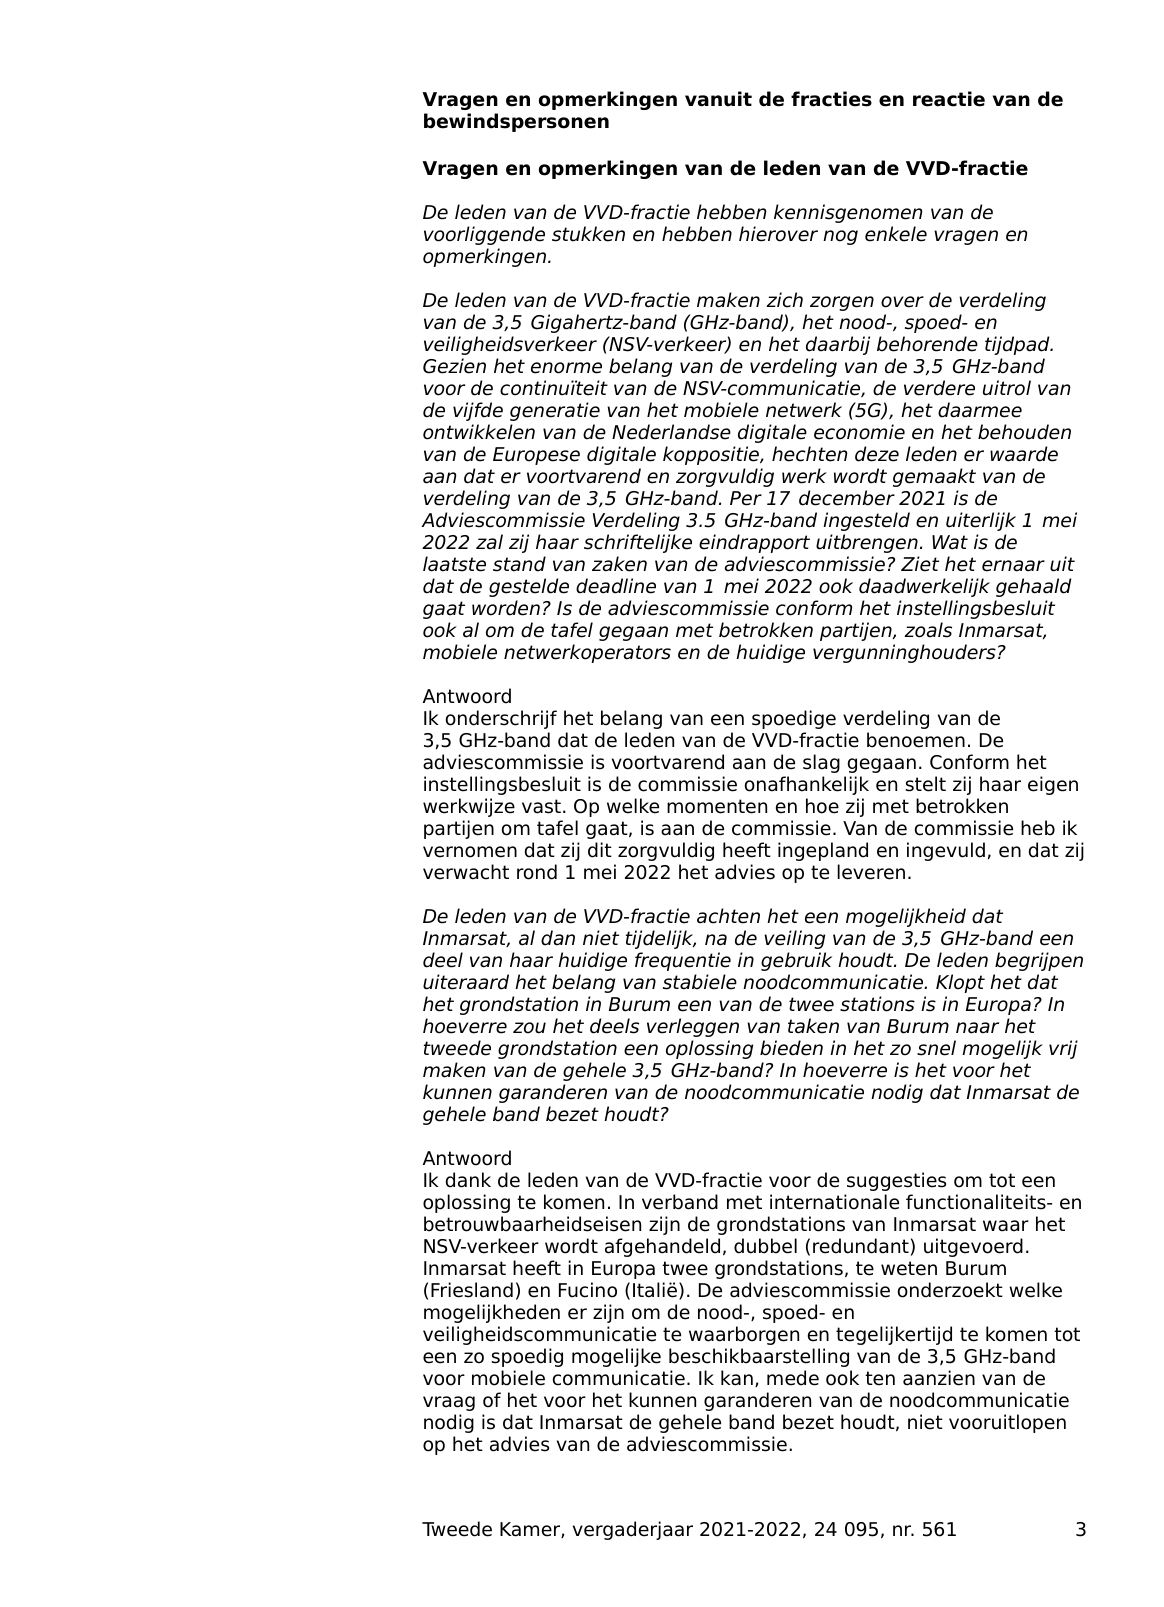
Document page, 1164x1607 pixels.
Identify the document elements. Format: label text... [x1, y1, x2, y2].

text Ik onderschrijf het belang van een spoedige verdeling van de 3,5 GHz-band dat de leden van de VVD-fractie benoemen. De adviescommissie is voortvarend aan de slag gegaan. Conform het instellingsbesluit is de commissie onafhankelijk en stelt zij haar eigen werkwijze vast. Op welke momenten en hoe zij met betrokken partijen om tafel gaat, is aan de commissie. Van de commissie heb ik vernomen dat zij dit zorgvuldig heeft ingepland en ingevuld, en dat zij verwacht rond 1 mei 2022 het advies op te leveren. [422, 708, 1087, 884]
subtitle Vragen en opmerkingen van de leden van de VVD-fractie [422, 158, 1087, 180]
text De leden van de VVD-fractie hebben kennisgenomen van de voorliggende stukken en hebben hierover nog enkele vragen en opmerkingen. [422, 202, 1087, 268]
text Antwoord [422, 1148, 1087, 1170]
text Ik dank de leden van de VVD-fractie voor de suggesties om tot een oplossing te komen. In verband met internationale functionaliteits- en betrouwbaarheidseisen zijn de grondstations van Inmarsat waar het NSV-verkeer wordt afgehandeld, dubbel (redundant) uitgevoerd. Inmarsat heeft in Europa twee grondstations, te weten Burum (Friesland) en Fucino (Italië). De adviescommissie onderzoekt welke mogelijkheden er zijn om de nood-, spoed- en veiligheidscommunicatie te waarborgen en tegelijkertijd te komen tot een zo spoedig mogelijke beschikbaarstelling van de 3,5 GHz-band voor mobiele communicatie. Ik kan, mede ook ten aanzien van de vraag of het voor het kunnen garanderen van de noodcommunicatie nodig is dat Inmarsat de gehele band bezet houdt, niet vooruitlopen op het advies van de adviescommissie. [422, 1170, 1087, 1456]
text Antwoord [422, 686, 1087, 708]
text De leden van de VVD-fractie maken zich zorgen over de verdeling van de 3,5 Gigahertz-band (GHz-band), het nood-, spoed- en veiligheidsverkeer (NSV-verkeer) en het daarbij behorende tijdpad. Gezien het enorme belang van de verdeling van de 3,5 GHz-band voor de continuïteit van de NSV-communicatie, de verdere uitrol van de vijfde generatie van het mobiele netwerk (5G), het daarmee ontwikkelen van de Nederlandse digitale economie en het behouden van de Europese digitale koppositie, hechten deze leden er waarde aan dat er voortvarend en zorgvuldig werk wordt gemaakt van de verdeling van de 3,5 GHz-band. Per 17 december 2021 is de Adviescommissie Verdeling 3.5 GHz-band ingesteld en uiterlijk 1 mei 2022 zal zij haar schriftelijke eindrapport uitbrengen. Wat is de laatste stand van zaken van de adviescommissie? Ziet het ernaar uit dat de gestelde deadline van 1 mei 2022 ook daadwerkelijk gehaald gaat worden? Is de adviescommissie conform het instellingsbesluit ook al om de tafel gegaan met betrokken partijen, zoals Inmarsat, mobiele netwerkoperators en de huidige vergunninghouders? [422, 290, 1087, 664]
subtitle Vragen en opmerkingen vanuit de fracties en reactie van de bewindspersonen [422, 89, 1087, 133]
text De leden van de VVD-fractie achten het een mogelijkheid dat Inmarsat, al dan niet tijdelijk, na de veiling van de 3,5 GHz-band een deel van haar huidige frequentie in gebruik houdt. De leden begrijpen uiteraard het belang van stabiele noodcommunicatie. Klopt het dat het grondstation in Burum een van de twee stations is in Europa? In hoeverre zou het deels verleggen van taken van Burum naar het tweede grondstation een oplossing bieden in het zo snel mogelijk vrij maken van de gehele 3,5 GHz-band? In hoeverre is het voor het kunnen garanderen van de noodcommunicatie nodig dat Inmarsat de gehele band bezet houdt? [422, 906, 1087, 1126]
